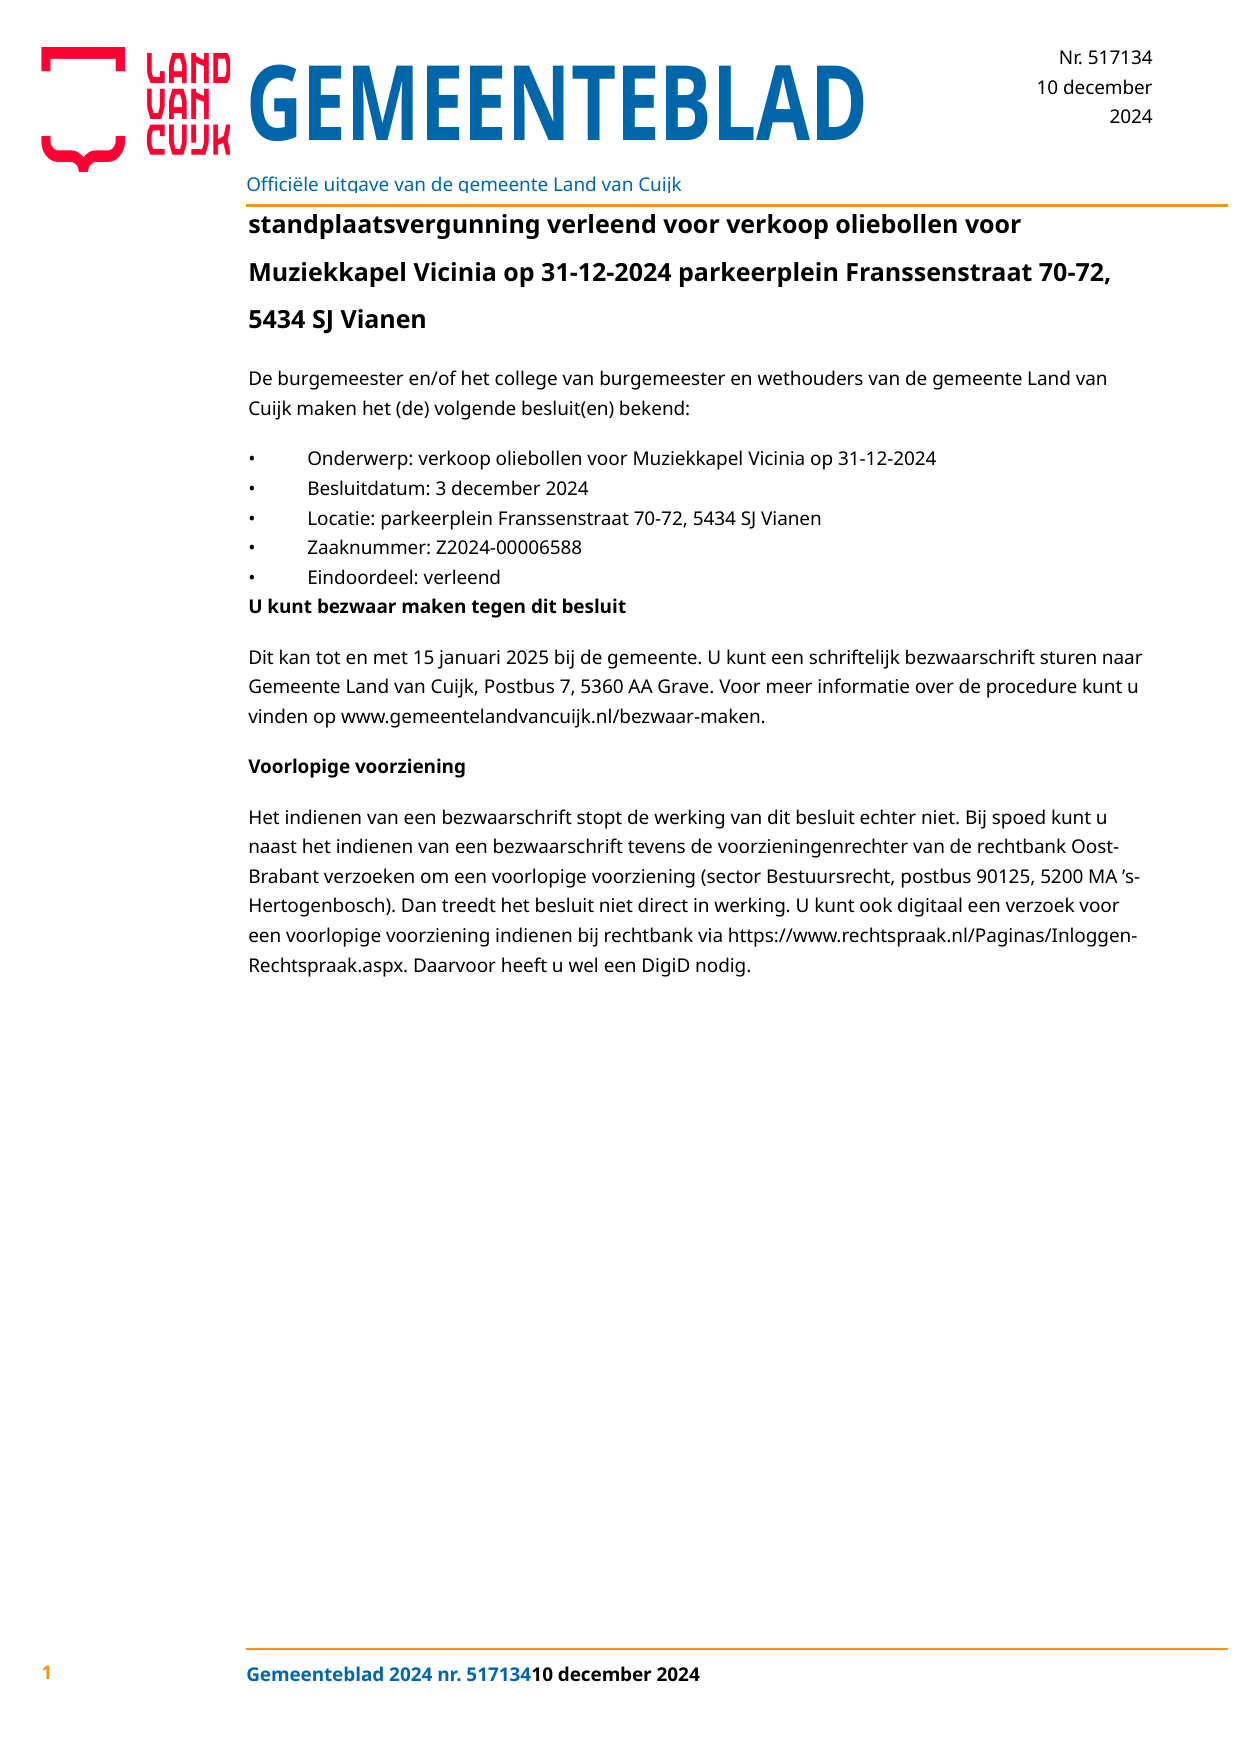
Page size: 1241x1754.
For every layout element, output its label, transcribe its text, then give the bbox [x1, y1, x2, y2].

text standplaatsvergunning verleend voor verkoop oliebollen voor Muziekkapel Vicinia op 31-12-2024 parkeerplein Franssenstraat 70-72, 5434 SJ Vianen [248, 207, 1152, 336]
list Besluitdatum: 3 december 2024 [248, 475, 1152, 501]
list Onderwerp: verkoop oliebollen voor Muziekkapel Vicinia op 31-12-2024 [248, 446, 1152, 471]
list Zaaknummer: Z2024-00006588 [248, 534, 1152, 560]
picture [41, 47, 231, 172]
text Het indienen van een bezwaarschrift stopt de werking van dit besluit echter niet. Bij spoed kunt u naast het indienen van een bezwaarschrift tevens de voorzieningenrechter van de rechtbank Oost-Brabant verzoeken om een voorlopige voorziening (sector Bestuursrecht, postbus 90125, 5200 MA ’s-Hertogenbosch). Dan treedt het besluit niet direct in werking. U kunt ook digitaal een verzoek voor een voorlopige voorziening indienen bij rechtbank via https://www.rechtspraak.nl/Paginas/Inloggen-Rechtspraak.aspx. Daarvoor heeft u wel een DigiD nodig. [248, 804, 1152, 977]
list Eindoordeel: verleend [248, 564, 1152, 589]
text U kunt bezwaar maken tegen dit besluit [248, 593, 1152, 619]
text Voorlopige voorziening [248, 753, 1152, 779]
text De burgemeester en/of het college van burgemeester en wethouders van de gemeente Land van Cuijk maken het (de) volgende besluit(en) bekend: [248, 366, 1152, 421]
text Dit kan tot en met 15 januari 2025 bij de gemeente. U kunt een schriftelijk bezwaarschrift sturen naar Gemeente Land van Cuijk, Postbus 7, 5360 AA Grave. Voor meer informatie over de procedure kunt u vinden op www.gemeentelandvancuijk.nl/bezwaar-maken. [248, 644, 1152, 729]
list Locatie: parkeerplein Franssenstraat 70-72, 5434 SJ Vianen [248, 505, 1152, 530]
